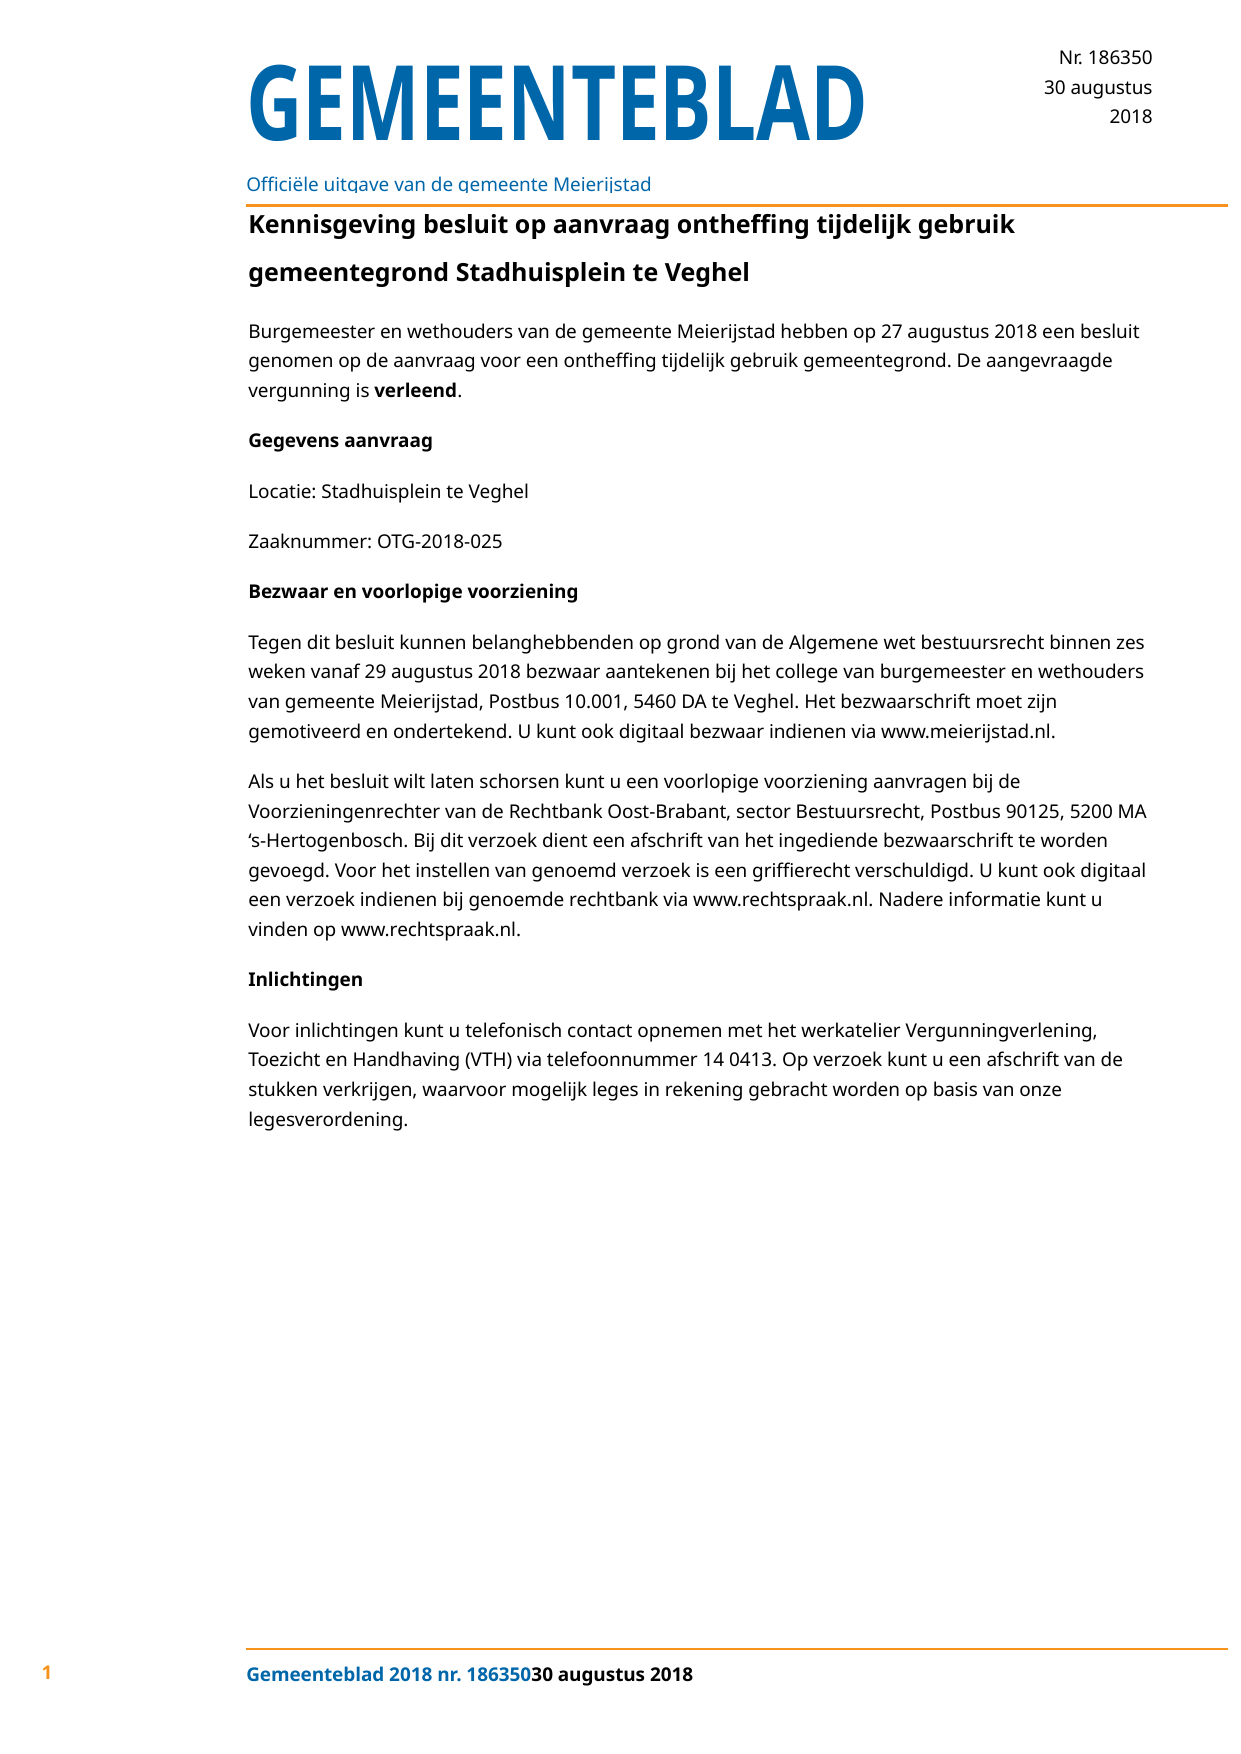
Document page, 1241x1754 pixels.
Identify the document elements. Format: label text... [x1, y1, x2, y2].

text Locatie: Stadhuisplein te Veghel [248, 478, 1152, 504]
picture [41, 47, 231, 172]
text Burgemeester en wethouders van de gemeente Meierijstad hebben op 27 augustus 2018 een besluit genomen op de aanvraag voor een ontheffing tijdelijk gebruik gemeentegrond. De aangevraagde vergunning is verleend. [248, 318, 1152, 403]
text Als u het besluit wilt laten schorsen kunt u een voorlopige voorziening aanvragen bij de Voorzieningenrechter van de Rechtbank Oost-Brabant, sector Bestuursrecht, Postbus 90125, 5200 MA ‘s-Hertogenbosch. Bij dit verzoek dient een afschrift van het ingediende bezwaarschrift te worden gevoegd. Voor het instellen van genoemd verzoek is een griffierecht verschuldigd. U kunt ook digitaal een verzoek indienen bij genoemde rechtbank via www.rechtspraak.nl. Nadere informatie kunt u vinden op www.rechtspraak.nl. [248, 768, 1152, 942]
text Zaaknummer: OTG-2018-025 [248, 528, 1152, 554]
text Gegevens aanvraag [248, 427, 1152, 453]
text Inlichtingen [248, 967, 1152, 992]
text Tegen dit besluit kunnen belanghebbenden op grond van de Algemene wet bestuursrecht binnen zes weken vanaf 29 augustus 2018 bezwaar aantekenen bij het college van burgemeester en wethouders van gemeente Meierijstad, Postbus 10.001, 5460 DA te Veghel. Het bezwaarschrift moet zijn gemotiveerd en ondertekend. U kunt ook digitaal bezwaar indienen via www.meierijstad.nl. [248, 629, 1152, 744]
text Bezwaar en voorlopige voorziening [248, 579, 1152, 604]
text Kennisgeving besluit op aanvraag ontheffing tijdelijk gebruik gemeentegrond Stadhuisplein te Veghel [248, 207, 1152, 288]
text Voor inlichtingen kunt u telefonisch contact opnemen met het werkatelier Vergunningverlening, Toezicht en Handhaving (VTH) via telefoonnummer 14 0413. Op verzoek kunt u een afschrift van de stukken verkrijgen, waarvoor mogelijk leges in rekening gebracht worden op basis van onze legesverordening. [248, 1017, 1152, 1132]
